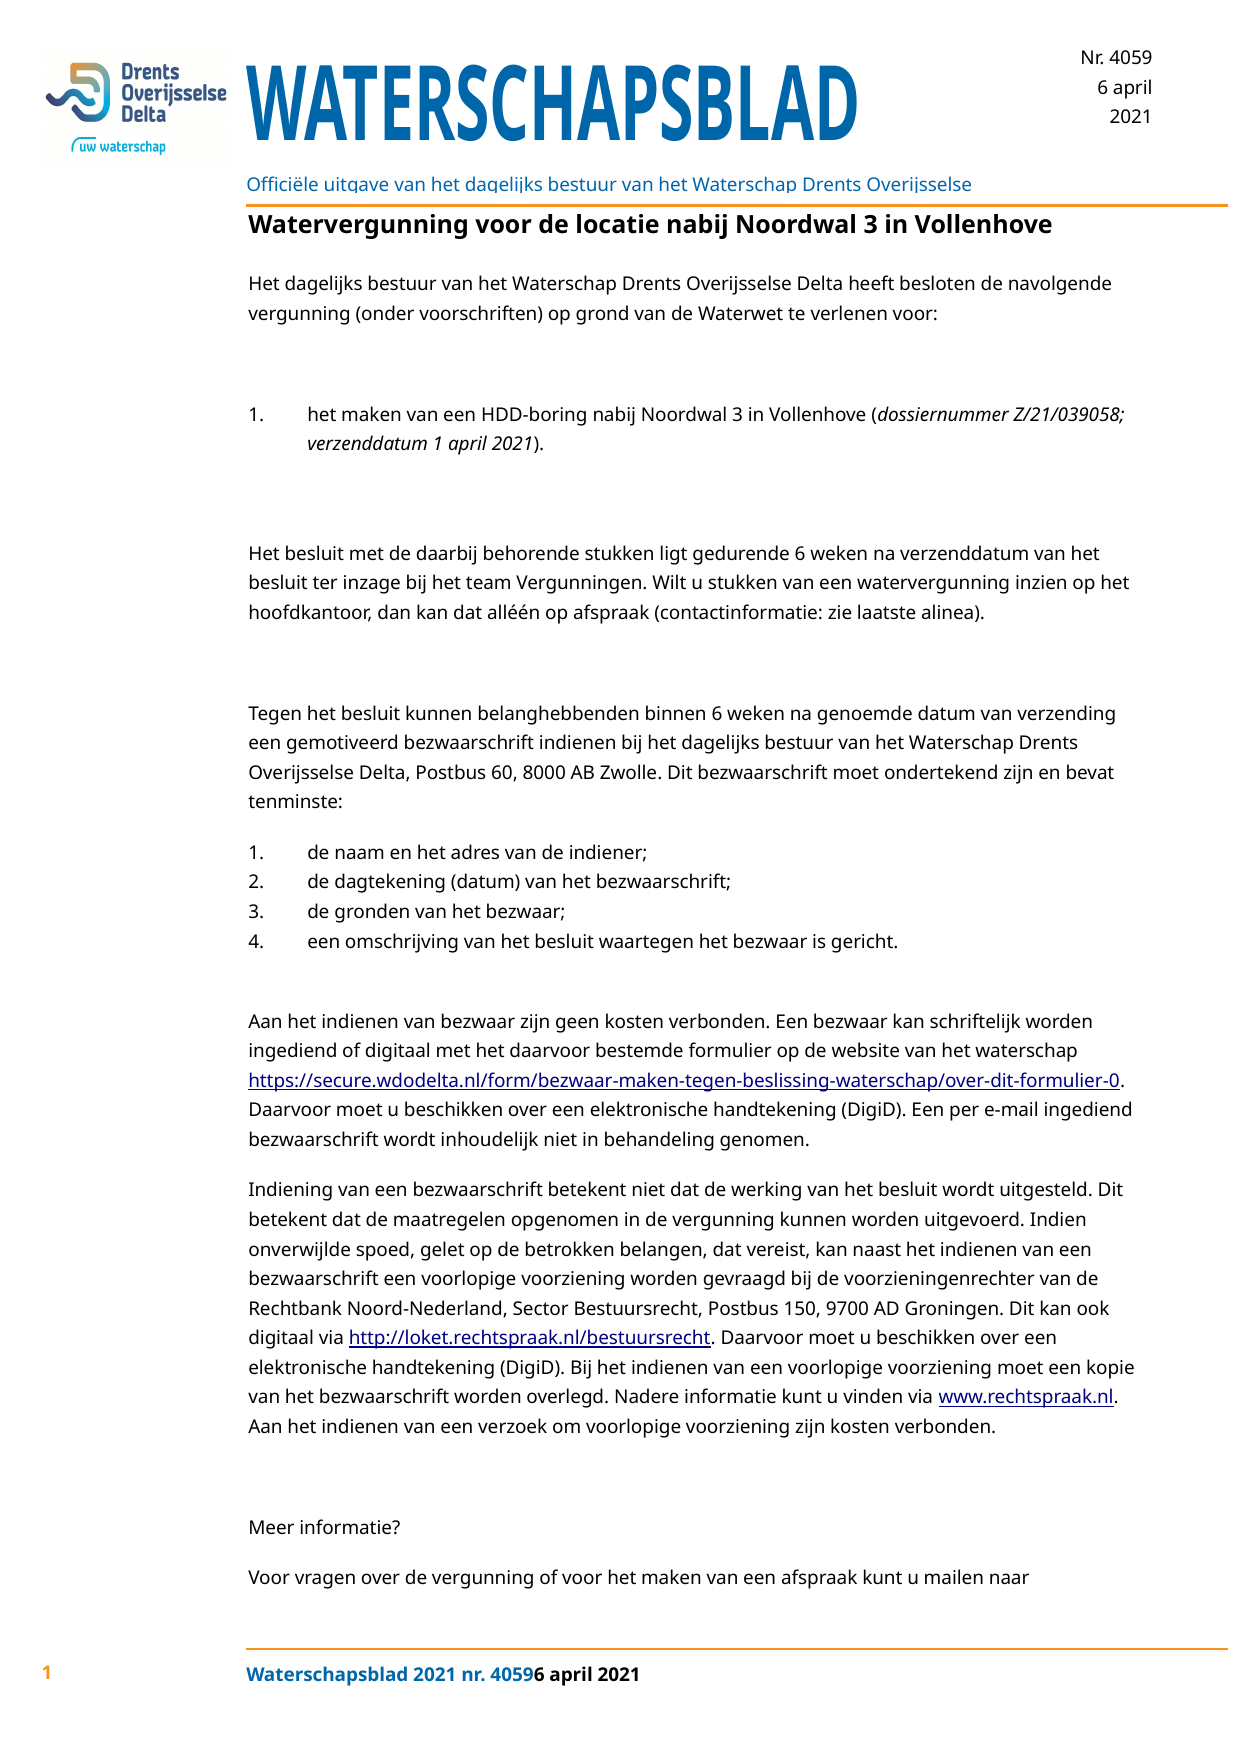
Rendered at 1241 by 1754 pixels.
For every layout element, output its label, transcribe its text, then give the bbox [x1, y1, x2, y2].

text Tegen het besluit kunnen belanghebbenden binnen 6 weken na genoemde datum van verzending een gemotiveerd bezwaarschrift indienen bij het dagelijks bestuur van het Waterschap Drents Overijsselse Delta, Postbus 60, 8000 AB Zwolle. Dit bezwaarschrift moet ondertekend zijn en bevat tenminste: [248, 700, 1152, 814]
text Het besluit met de daarbij behorende stukken ligt gedurende 6 weken na verzenddatum van het besluit ter inzage bij het team Vergunningen. Wilt u stukken van een watervergunning inzien op het hoofdkantoor, dan kan dat alléén op afspraak (contactinformatie: zie laatste alinea). [248, 540, 1152, 625]
list de gronden van het bezwaar; [248, 898, 1152, 924]
text Watervergunning voor de locatie nabij Noordwal 3 in Vollenhove [248, 207, 1152, 241]
picture [41, 47, 231, 172]
list een omschrijving van het besluit waartegen het bezwaar is gericht. [248, 928, 1152, 953]
list de dagtekening (datum) van het bezwaarschrift; [248, 869, 1152, 894]
list het maken van een HDD-boring nabij Noordwal 3 in Vollenhove (dossiernummer Z/21/039058; verzenddatum 1 april 2021). [248, 401, 1152, 456]
text Voor vragen over de vergunning of voor het maken van een afspraak kunt u mailen naar [248, 1564, 1152, 1590]
text Aan het indienen van bezwaar zijn geen kosten verbonden. Een bezwaar kan schriftelijk worden ingediend of digitaal met het daarvoor bestemde formulier op de website van het waterschap https://secure.wdodelta.nl/form/bezwaar-maken-tegen-beslissing-waterschap/over-dit-formulier-0. Daarvoor moet u beschikken over een elektronische handtekening (DigiD). Een per e-mail ingediend bezwaarschrift wordt inhoudelijk niet in behandeling genomen. [248, 1008, 1152, 1152]
list de naam en het adres van de indiener; [248, 839, 1152, 865]
text Het dagelijks bestuur van het Waterschap Drents Overijsselse Delta heeft besloten de navolgende vergunning (onder voorschriften) op grond van de Waterwet te verlenen voor: [248, 270, 1152, 326]
text Indiening van een bezwaarschrift betekent niet dat de werking van het besluit wordt uitgesteld. Dit betekent dat de maatregelen opgenomen in de vergunning kunnen worden uitgevoerd. Indien onverwijlde spoed, gelet op de betrokken belangen, dat vereist, kan naast het indienen van een bezwaarschrift een voorlopige voorziening worden gevraagd bij de voorzieningenrechter van de Rechtbank Noord-Nederland, Sector Bestuursrecht, Postbus 150, 9700 AD Groningen. Dit kan ook digitaal via http://loket.rechtspraak.nl/bestuursrecht. Daarvoor moet u beschikken over een elektronische handtekening (DigiD). Bij het indienen van een voorlopige voorziening moet een kopie van het bezwaarschrift worden overlegd. Nadere informatie kunt u vinden via www.rechtspraak.nl. Aan het indienen van een verzoek om voorlopige voorziening zijn kosten verbonden. [248, 1177, 1152, 1439]
text Meer informatie? [248, 1514, 1152, 1540]
